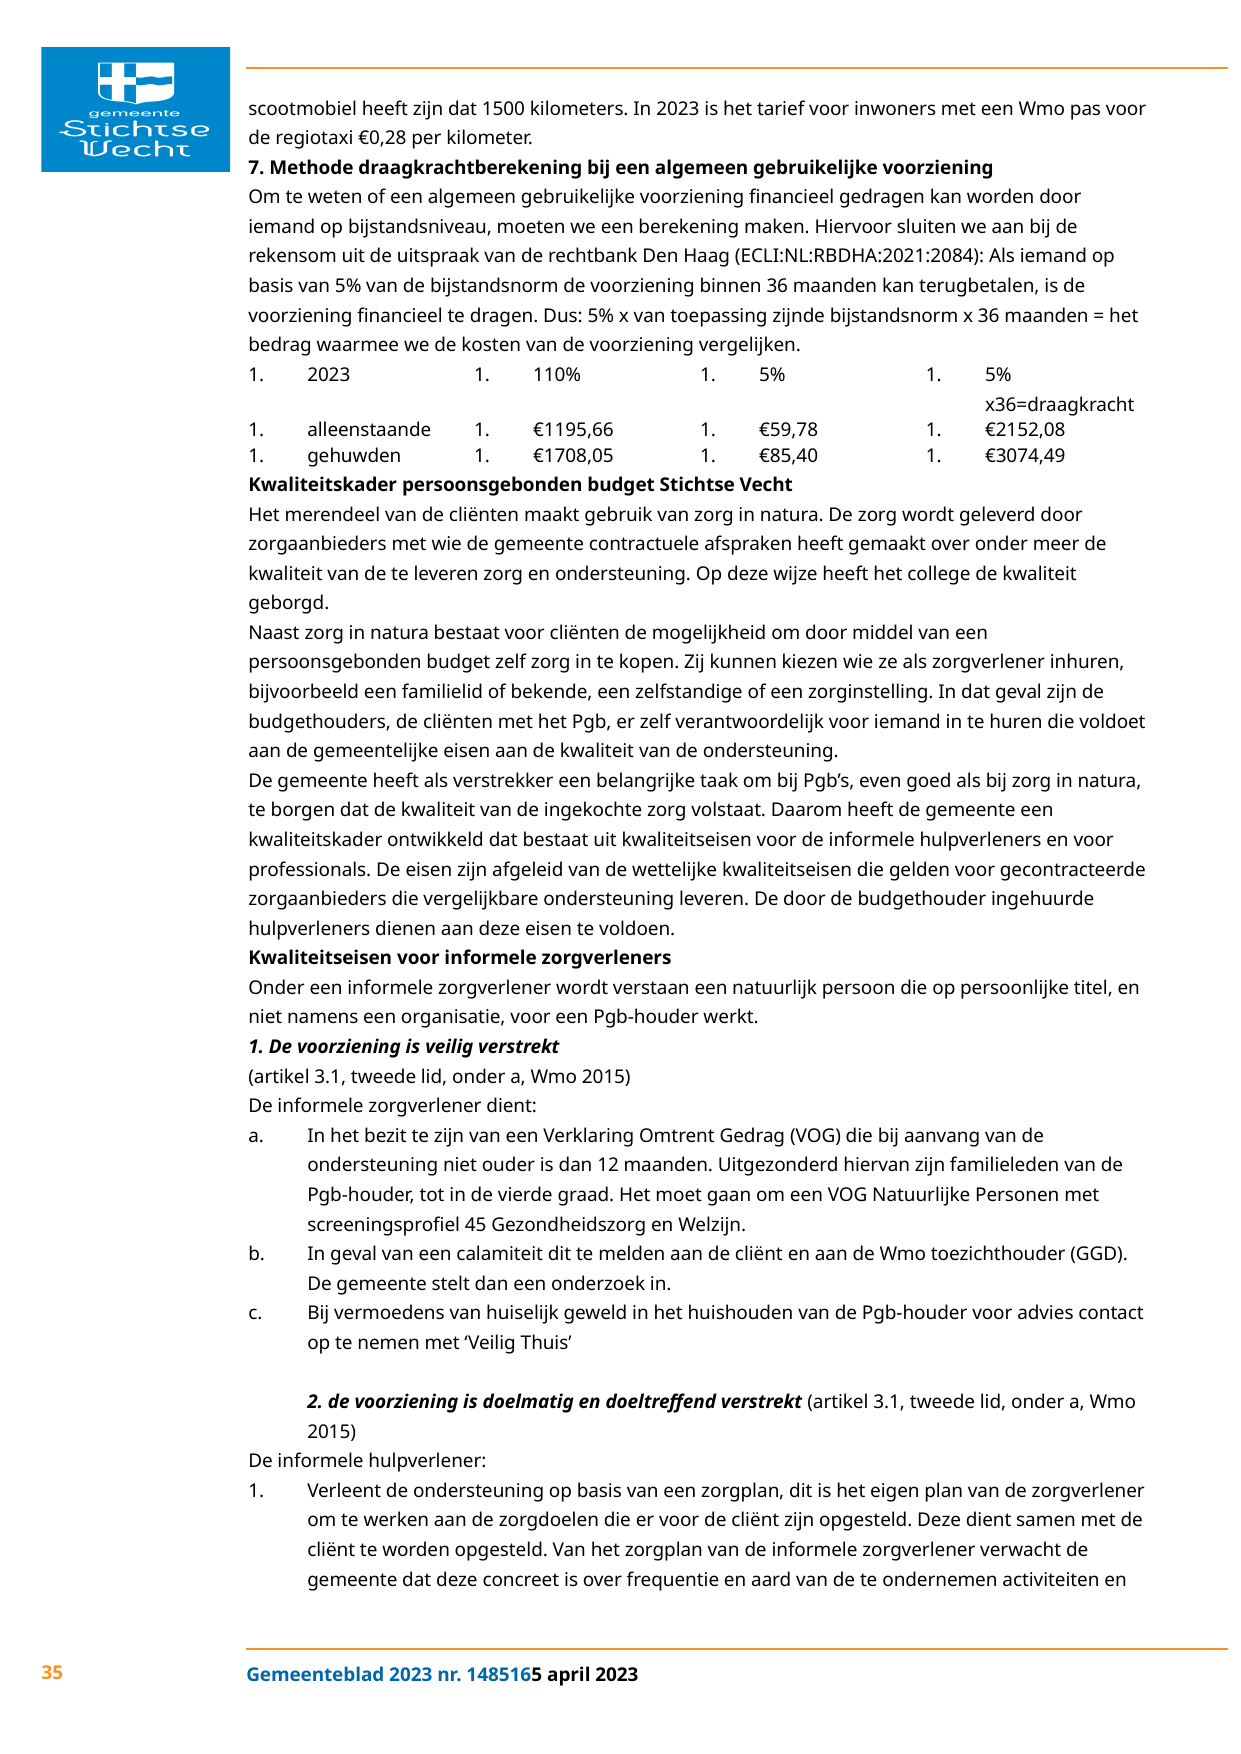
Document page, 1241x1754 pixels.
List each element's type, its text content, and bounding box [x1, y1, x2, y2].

text Kwaliteitskader persoonsgebonden budget Stichtse Vecht [248, 471, 1152, 497]
table_cell €85,40 [700, 442, 926, 468]
picture [99, 63, 135, 101]
table_header 110% [474, 361, 700, 416]
list In het bezit te zijn van een Verklaring Omtrent Gedrag (VOG) die bij aanvang van de ondersteuning niet ouder is dan 12 maanden. Uitgezonderd hiervan zijn familieleden van de Pgb-houder, tot in de vierde graad. Het moet gaan om een VOG Natuurlijke Personen met screeningsprofiel 45 Gezondheidszorg en Welzijn. [248, 1122, 1152, 1236]
table_header 5% x36=draagkracht [926, 361, 1152, 416]
table_cell alleenstaande [248, 416, 474, 442]
list Bij vermoedens van huiselijk geweld in het huishouden van de Pgb-houder voor advies contact op te nemen met ‘Veilig Thuis’ [248, 1299, 1152, 1355]
picture [137, 63, 174, 103]
text 7. Methode draagkrachtberekening bij een algemeen gebruikelijke voorziening [248, 154, 1152, 180]
text (artikel 3.1, tweede lid, onder a, Wmo 2015) [248, 1063, 1152, 1088]
table_cell €2152,08 [926, 416, 1152, 442]
text De informele hulpverlener: [248, 1447, 1152, 1473]
table_cell €1708,05 [474, 442, 700, 468]
table_cell €3074,49 [926, 442, 1152, 468]
list In geval van een calamiteit dit te melden aan de cliënt en aan de Wmo toezichthouder (GGD). De gemeente stelt dan een onderzoek in. [248, 1240, 1152, 1296]
text Om te weten of een algemeen gebruikelijke voorziening financieel gedragen kan worden door iemand op bijstandsniveau, moeten we een berekening maken. Hiervoor sluiten we aan bij de rekensom uit de uitspraak van de rechtbank Den Haag (ECLI:NL:RBDHA:2021:2084): Als iemand op basis van 5% van de bijstandsnorm de voorziening binnen 36 maanden kan terugbetalen, is de voorziening financieel te dragen. Dus: 5% x van toepassing zijnde bijstandsnorm x 36 maanden = het bedrag waarmee we de kosten van de voorziening vergelijken. [248, 183, 1152, 357]
text Het merendeel van de cliënten maakt gebruik van zorg in natura. De zorg wordt geleverd door zorgaanbieders met wie de gemeente contractuele afspraken heeft gemaakt over onder meer de kwaliteit van de te leveren zorg en ondersteuning. Op deze wijze heeft het college de kwaliteit geborgd. [248, 501, 1152, 615]
list 2. de voorziening is doelmatig en doeltreffend verstrekt (artikel 3.1, tweede lid, onder a, Wmo 2015) [248, 1388, 1152, 1443]
text De gemeente heeft als verstrekker een belangrijke taak om bij Pgb’s, even goed als bij zorg in natura, te borgen dat de kwaliteit van de ingekochte zorg volstaat. Daarom heeft de gemeente een kwaliteitskader ontwikkeld dat bestaat uit kwaliteitseisen voor de informele hulpverleners en voor professionals. De eisen zijn afgeleid van de wettelijke kwaliteitseisen die gelden voor gecontracteerde zorgaanbieders die vergelijkbare ondersteuning leveren. De door de budgethouder ingehuurde hulpverleners dienen aan deze eisen te voldoen. [248, 767, 1152, 941]
table_cell gehuwden [248, 442, 474, 468]
table_cell €59,78 [700, 416, 926, 442]
text De informele zorgverlener dient: [248, 1092, 1152, 1118]
text 1. De voorziening is veilig verstrekt [248, 1033, 1152, 1059]
table_header 5% [700, 361, 926, 416]
text Kwaliteitseisen voor informele zorgverleners [248, 944, 1152, 970]
text Onder een informele zorgverlener wordt verstaan een natuurlijk persoon die op persoonlijke titel, en niet namens een organisatie, voor een Pgb-houder werkt. [248, 974, 1152, 1029]
table_header 2023 [248, 361, 474, 416]
list Verleent de ondersteuning op basis van een zorgplan, dit is het eigen plan van de zorgverlener om te werken aan de zorgdoelen die er voor de cliënt zijn opgesteld. Deze dient samen met de cliënt te worden opgesteld. Van het zorgplan van de informele zorgverlener verwacht de gemeente dat deze concreet is over frequentie en aard van de te ondernemen activiteiten en [248, 1477, 1152, 1591]
table_cell €1195,66 [474, 416, 700, 442]
text Naast zorg in natura bestaat voor cliënten de mogelijkheid om door middel van een persoonsgebonden budget zelf zorg in te kopen. Zij kunnen kiezen wie ze als zorgverlener inhuren, bijvoorbeeld een familielid of bekende, een zelfstandige of een zorginstelling. In dat geval zijn de budgethouders, de cliënten met het Pgb, er zelf verantwoordelijk voor iemand in te huren die voldoet aan de gemeentelijke eisen aan de kwaliteit van de ondersteuning. [248, 619, 1152, 763]
text scootmobiel heeft zijn dat 1500 kilometers. In 2023 is het tarief voor inwoners met een Wmo pas voor de regiotaxi €0,28 per kilometer. [248, 95, 1152, 150]
